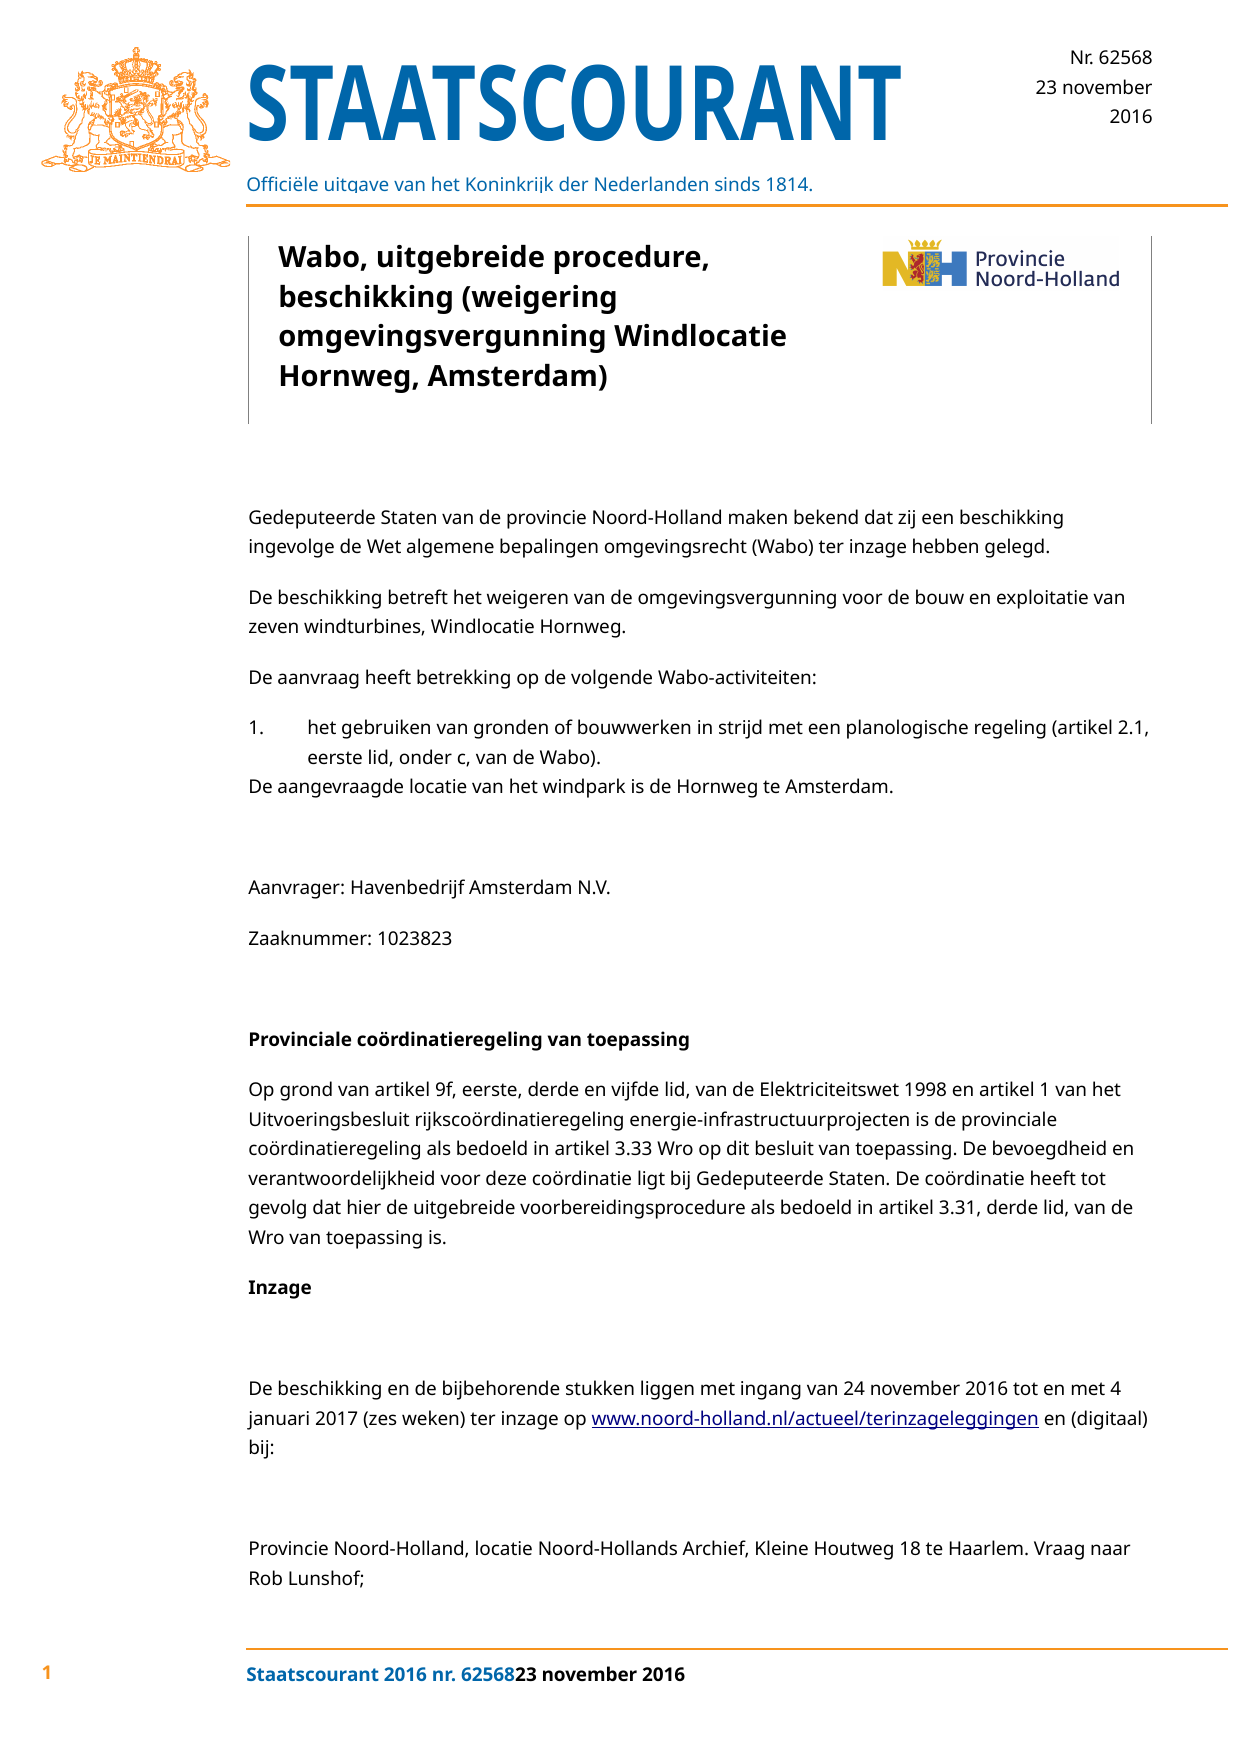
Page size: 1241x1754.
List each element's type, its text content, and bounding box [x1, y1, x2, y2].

text De beschikking betreft het weigeren van de omgevingsvergunning voor de bouw en exploitatie van zeven windturbines, Windlocatie Hornweg. [248, 584, 1152, 639]
picture [882, 236, 1119, 291]
picture [41, 47, 231, 172]
text Aanvrager: Havenbedrijf Amsterdam N.V. [248, 874, 1152, 900]
list het gebruiken van gronden of bouwwerken in strijd met een planologische regeling (artikel 2.1, eerste lid, onder c, van de Wabo). [248, 714, 1152, 770]
text Gedeputeerde Staten van de provincie Noord-Holland maken bekend dat zij een beschikking ingevolge de Wet algemene bepalingen omgevingsrecht (Wabo) ter inzage hebben gelegd. [248, 504, 1152, 559]
text Provincie Noord-Holland, locatie Noord-Hollands Archief, Kleine Houtweg 18 te Haarlem. Vraag naar Rob Lunshof; [248, 1535, 1152, 1591]
text Provinciale coördinatieregeling van toepassing [248, 1026, 1152, 1051]
text De beschikking en de bijbehorende stukken liggen met ingang van 24 november 2016 tot en met 4 januari 2017 (zes weken) ter inzage op www.noord-holland.nl/actueel/terinzageleggingen en (digitaal) bij: [248, 1375, 1152, 1460]
table_header Wabo, uitgebreide procedure, beschikking (weigering omgevingsvergunning Windlocatie Hornweg, Amsterdam) [249, 236, 850, 424]
text De aanvraag heeft betrekking op de volgende Wabo-activiteiten: [248, 664, 1152, 690]
text Op grond van artikel 9f, eerste, derde en vijfde lid, van de Elektriciteitswet 1998 en artikel 1 van het Uitvoeringsbesluit rijkscoördinatieregeling energie-infrastructuurprojecten is de provinciale coördinatieregeling als bedoeld in artikel 3.33 Wro op dit besluit van toepassing. De bevoegdheid en verantwoordelijkheid voor deze coördinatie ligt bij Gedeputeerde Staten. De coördinatie heeft tot gevolg dat hier de uitgebreide voorbereidingsprocedure als bedoeld in artikel 3.31, derde lid, van de Wro van toepassing is. [248, 1076, 1152, 1250]
table_header [850, 236, 1151, 424]
text Zaaknummer: 1023823 [248, 925, 1152, 951]
text Inzage [248, 1274, 1152, 1300]
text De aangevraagde locatie van het windpark is de Hornweg te Amsterdam. [248, 774, 1152, 799]
